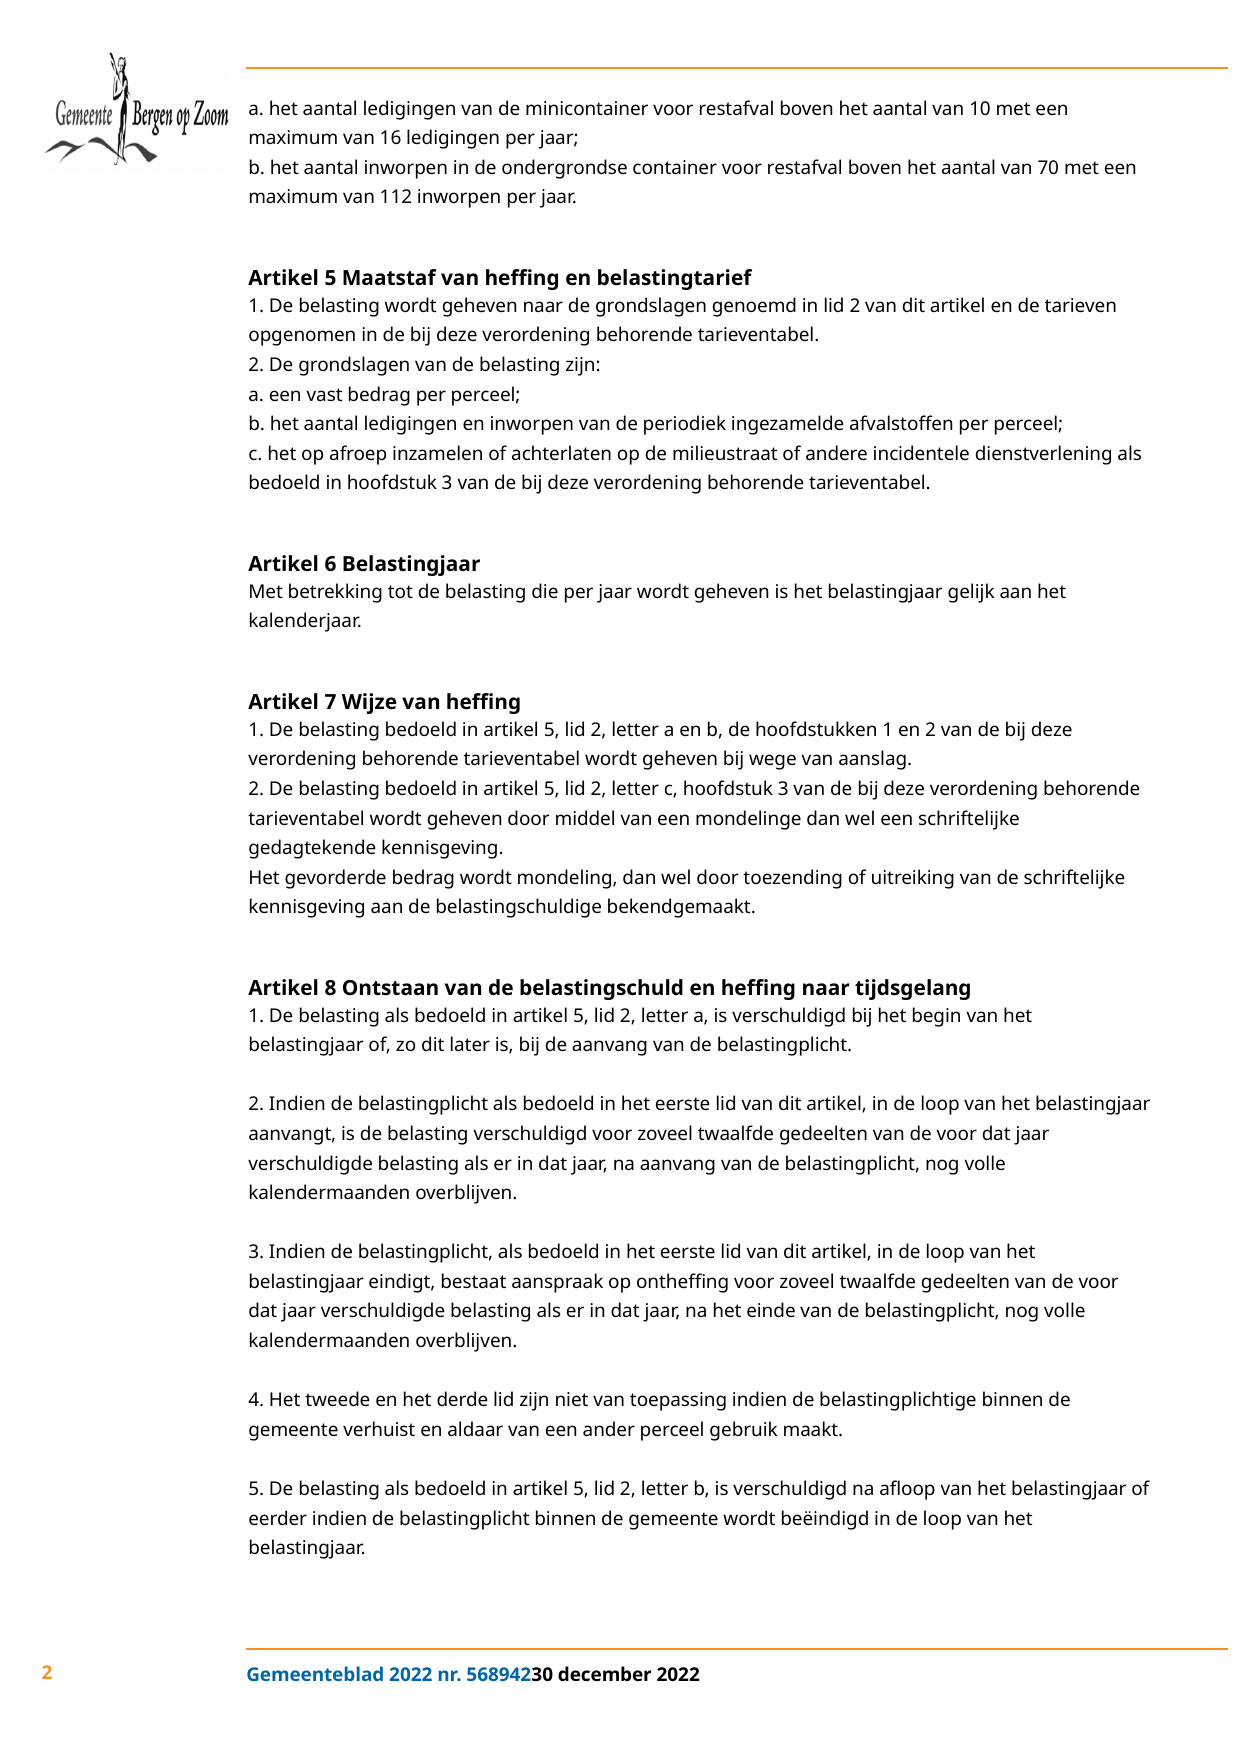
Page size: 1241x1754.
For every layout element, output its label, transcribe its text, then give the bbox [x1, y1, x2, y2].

text a. het aantal ledigingen van de minicontainer voor restafval boven het aantal van 10 met een maximum van 16 ledigingen per jaar; [248, 95, 1152, 150]
text Het gevorderde bedrag wordt mondeling, dan wel door toezending of uitreiking van de schriftelijke kennisgeving aan de belastingschuldige bekendgemaakt. [248, 864, 1152, 919]
picture [41, 47, 231, 172]
text 1. De belasting bedoeld in artikel 5, lid 2, letter a en b, de hoofdstukken 1 en 2 van de bij deze verordening behorende tarieventabel wordt geheven bij wege van aanslag. [248, 716, 1152, 771]
text 4. Het tweede en het derde lid zijn niet van toepassing indien de belastingplichtige binnen de gemeente verhuist en aldaar van een ander perceel gebruik maakt. [248, 1386, 1152, 1442]
text 2. Indien de belastingplicht als bedoeld in het eerste lid van dit artikel, in de loop van het belastingjaar aanvangt, is de belasting verschuldigd voor zoveel twaalfde gedeelten van de voor dat jaar verschuldigde belasting als er in dat jaar, na aanvang van de belastingplicht, nog volle kalendermaanden overblijven. [248, 1091, 1152, 1205]
text c. het op afroep inzamelen of achterlaten op de milieustraat of andere incidentele dienstverlening als bedoeld in hoofdstuk 3 van de bij deze verordening behorende tarieventabel. [248, 440, 1152, 495]
text 2. De belasting bedoeld in artikel 5, lid 2, letter c, hoofdstuk 3 van de bij deze verordening behorende tarieventabel wordt geheven door middel van een mondelinge dan wel een schriftelijke gedagtekende kennisgeving. [248, 775, 1152, 860]
text Artikel 5 Maatstaf van heffing en belastingtarief [248, 263, 1152, 292]
text Artikel 6 Belastingjaar [248, 549, 1152, 578]
text 1. De belasting als bedoeld in artikel 5, lid 2, letter a, is verschuldigd bij het begin van het belastingjaar of, zo dit later is, bij de aanvang van de belastingplicht. [248, 1002, 1152, 1057]
text b. het aantal ledigingen en inworpen van de periodiek ingezamelde afvalstoffen per perceel; [248, 410, 1152, 436]
text b. het aantal inworpen in de ondergrondse container voor restafval boven het aantal van 70 met een maximum van 112 inworpen per jaar. [248, 154, 1152, 209]
text 3. Indien de belastingplicht, als bedoeld in het eerste lid van dit artikel, in de loop van het belastingjaar eindigt, bestaat aanspraak op ontheffing voor zoveel twaalfde gedeelten van de voor dat jaar verschuldigde belasting als er in dat jaar, na het einde van de belastingplicht, nog volle kalendermaanden overblijven. [248, 1238, 1152, 1353]
text 5. De belasting als bedoeld in artikel 5, lid 2, letter b, is verschuldigd na afloop van het belastingjaar of eerder indien de belastingplicht binnen de gemeente wordt beëindigd in de loop van het belastingjaar. [248, 1475, 1152, 1560]
text Artikel 7 Wijze van heffing [248, 687, 1152, 716]
text Met betrekking tot de belasting die per jaar wordt geheven is het belastingjaar gelijk aan het kalenderjaar. [248, 578, 1152, 633]
text a. een vast bedrag per perceel; [248, 381, 1152, 406]
text 1. De belasting wordt geheven naar de grondslagen genoemd in lid 2 van dit artikel en de tarieven opgenomen in de bij deze verordening behorende tarieventabel. [248, 292, 1152, 347]
text 2. De grondslagen van de belasting zijn: [248, 351, 1152, 377]
text Artikel 8 Ontstaan van de belastingschuld en heffing naar tijdsgelang [248, 973, 1152, 1002]
